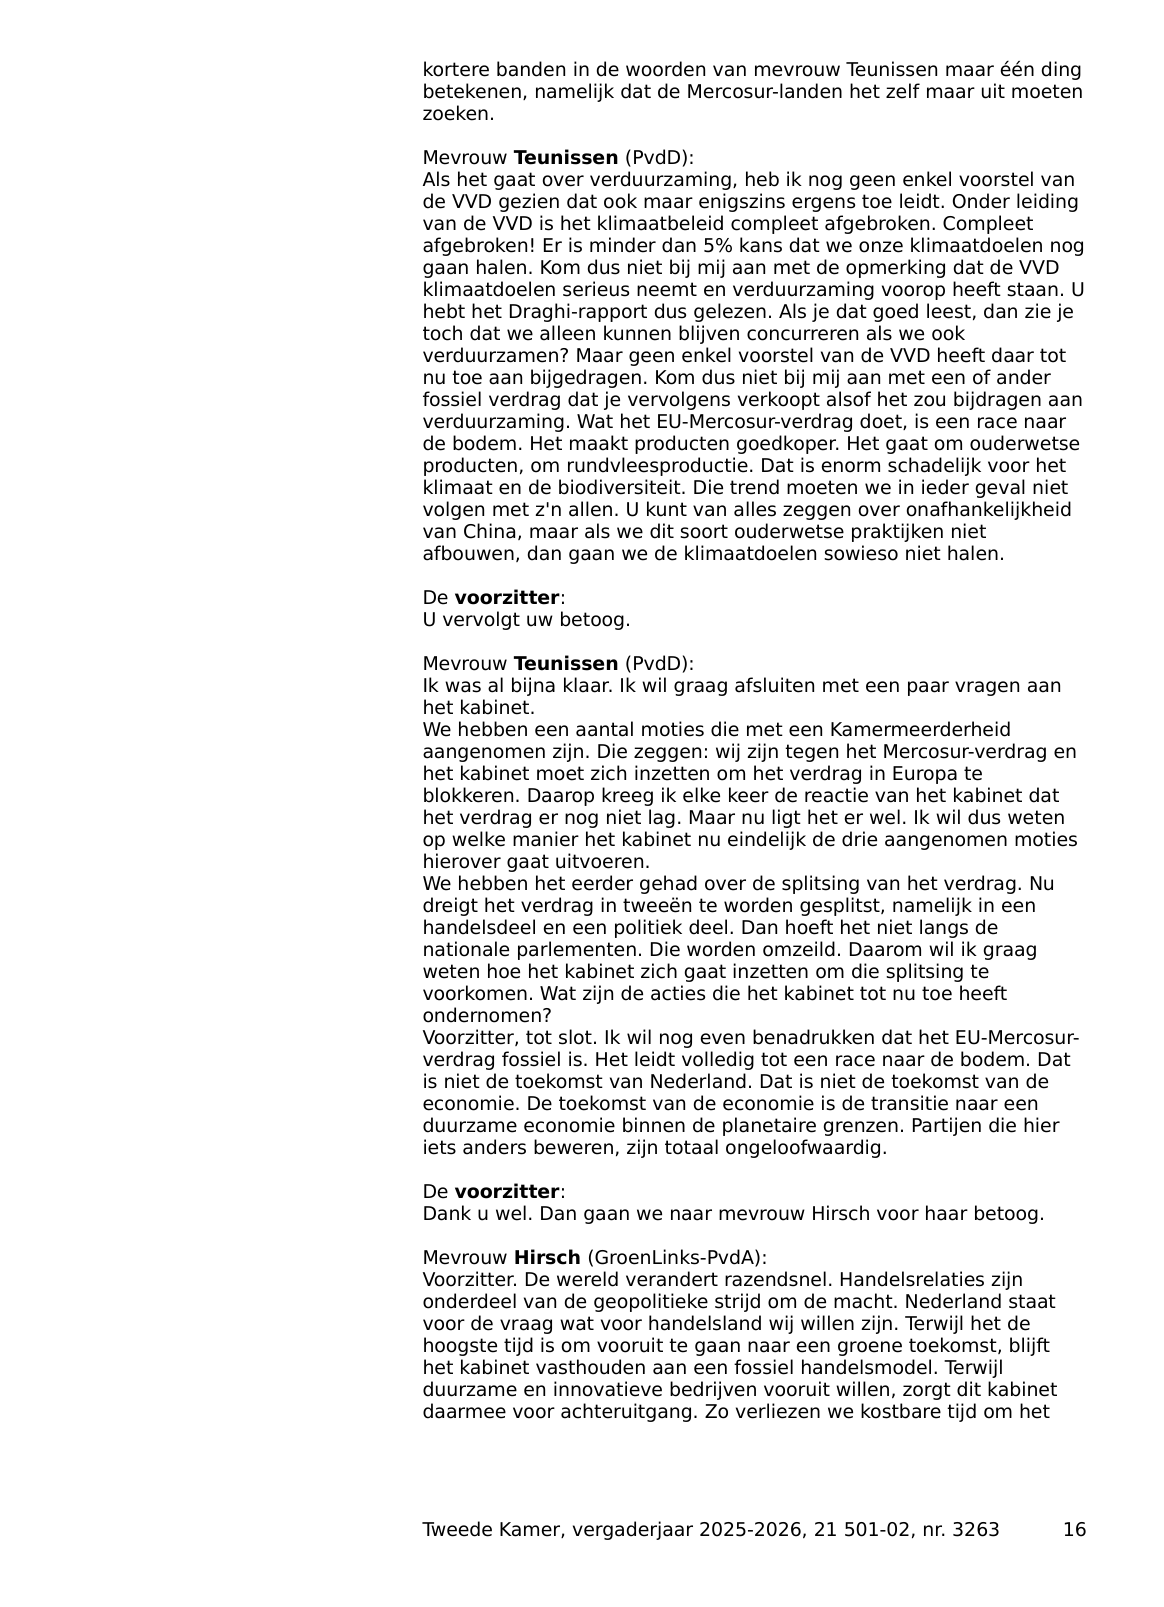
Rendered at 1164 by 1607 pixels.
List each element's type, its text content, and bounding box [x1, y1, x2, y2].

text Voorzitter. De wereld verandert razendsnel. Handelsrelaties zijn onderdeel van de geopolitieke strijd om de macht. Nederland staat voor de vraag wat voor handelsland wij willen zijn. Terwijl het de hoogste tijd is om vooruit te gaan naar een groene toekomst, blijft het kabinet vasthouden aan een fossiel handelsmodel. Terwijl duurzame en innovatieve bedrijven vooruit willen, zorgt dit kabinet daarmee voor achteruitgang. Zo verliezen we kostbare tijd om het [422, 1269, 1087, 1423]
text U vervolgt uw betoog. [422, 609, 1087, 631]
text Dank u wel. Dan gaan we naar mevrouw Hirsch voor haar betoog. [422, 1203, 1087, 1225]
text Voorzitter, tot slot. Ik wil nog even benadrukken dat het EU-Mercosur-verdrag fossiel is. Het leidt volledig tot een race naar de bodem. Dat is niet de toekomst van Nederland. Dat is niet de toekomst van de economie. De toekomst van de economie is de transitie naar een duurzame economie binnen de planetaire grenzen. Partijen die hier iets anders beweren, zijn totaal ongeloofwaardig. [422, 1027, 1087, 1159]
text kortere banden in de woorden van mevrouw Teunissen maar één ding betekenen, namelijk dat de Mercosur-landen het zelf maar uit moeten zoeken. [422, 59, 1087, 125]
text We hebben het eerder gehad over de splitsing van het verdrag. Nu dreigt het verdrag in tweeën te worden gesplitst, namelijk in een handelsdeel en een politiek deel. Dan hoeft het niet langs de nationale parlementen. Die worden omzeild. Daarom wil ik graag weten hoe het kabinet zich gaat inzetten om die splitsing te voorkomen. Wat zijn de acties die het kabinet tot nu toe heeft ondernomen? [422, 873, 1087, 1027]
text Mevrouw Teunissen (PvdD): [422, 147, 1087, 169]
text Als het gaat over verduurzaming, heb ik nog geen enkel voorstel van de VVD gezien dat ook maar enigszins ergens toe leidt. Onder leiding van de VVD is het klimaatbeleid compleet afgebroken. Compleet afgebroken! Er is minder dan 5% kans dat we onze klimaatdoelen nog gaan halen. Kom dus niet bij mij aan met de opmerking dat de VVD klimaatdoelen serieus neemt en verduurzaming voorop heeft staan. U hebt het Draghi-rapport dus gelezen. Als je dat goed leest, dan zie je toch dat we alleen kunnen blijven concurreren als we ook verduurzamen? Maar geen enkel voorstel van de VVD heeft daar tot nu toe aan bijgedragen. Kom dus niet bij mij aan met een of ander fossiel verdrag dat je vervolgens verkoopt alsof het zou bijdragen aan verduurzaming. Wat het EU-Mercosur-verdrag doet, is een race naar de bodem. Het maakt producten goedkoper. Het gaat om ouderwetse producten, om rundvleesproductie. Dat is enorm schadelijk voor het klimaat en de biodiversiteit. Die trend moeten we in ieder geval niet volgen met z'n allen. U kunt van alles zeggen over onafhankelijkheid van China, maar als we dit soort ouderwetse praktijken niet afbouwen, dan gaan we de klimaatdoelen sowieso niet halen. [422, 169, 1087, 565]
text De voorzitter: [422, 1181, 1087, 1203]
text De voorzitter: [422, 587, 1087, 609]
text We hebben een aantal moties die met een Kamermeerderheid aangenomen zijn. Die zeggen: wij zijn tegen het Mercosur-verdrag en het kabinet moet zich inzetten om het verdrag in Europa te blokkeren. Daarop kreeg ik elke keer de reactie van het kabinet dat het verdrag er nog niet lag. Maar nu ligt het er wel. Ik wil dus weten op welke manier het kabinet nu eindelijk de drie aangenomen moties hierover gaat uitvoeren. [422, 719, 1087, 873]
text Mevrouw Hirsch (GroenLinks-PvdA): [422, 1247, 1087, 1269]
text Mevrouw Teunissen (PvdD): [422, 653, 1087, 675]
text Ik was al bijna klaar. Ik wil graag afsluiten met een paar vragen aan het kabinet. [422, 675, 1087, 719]
